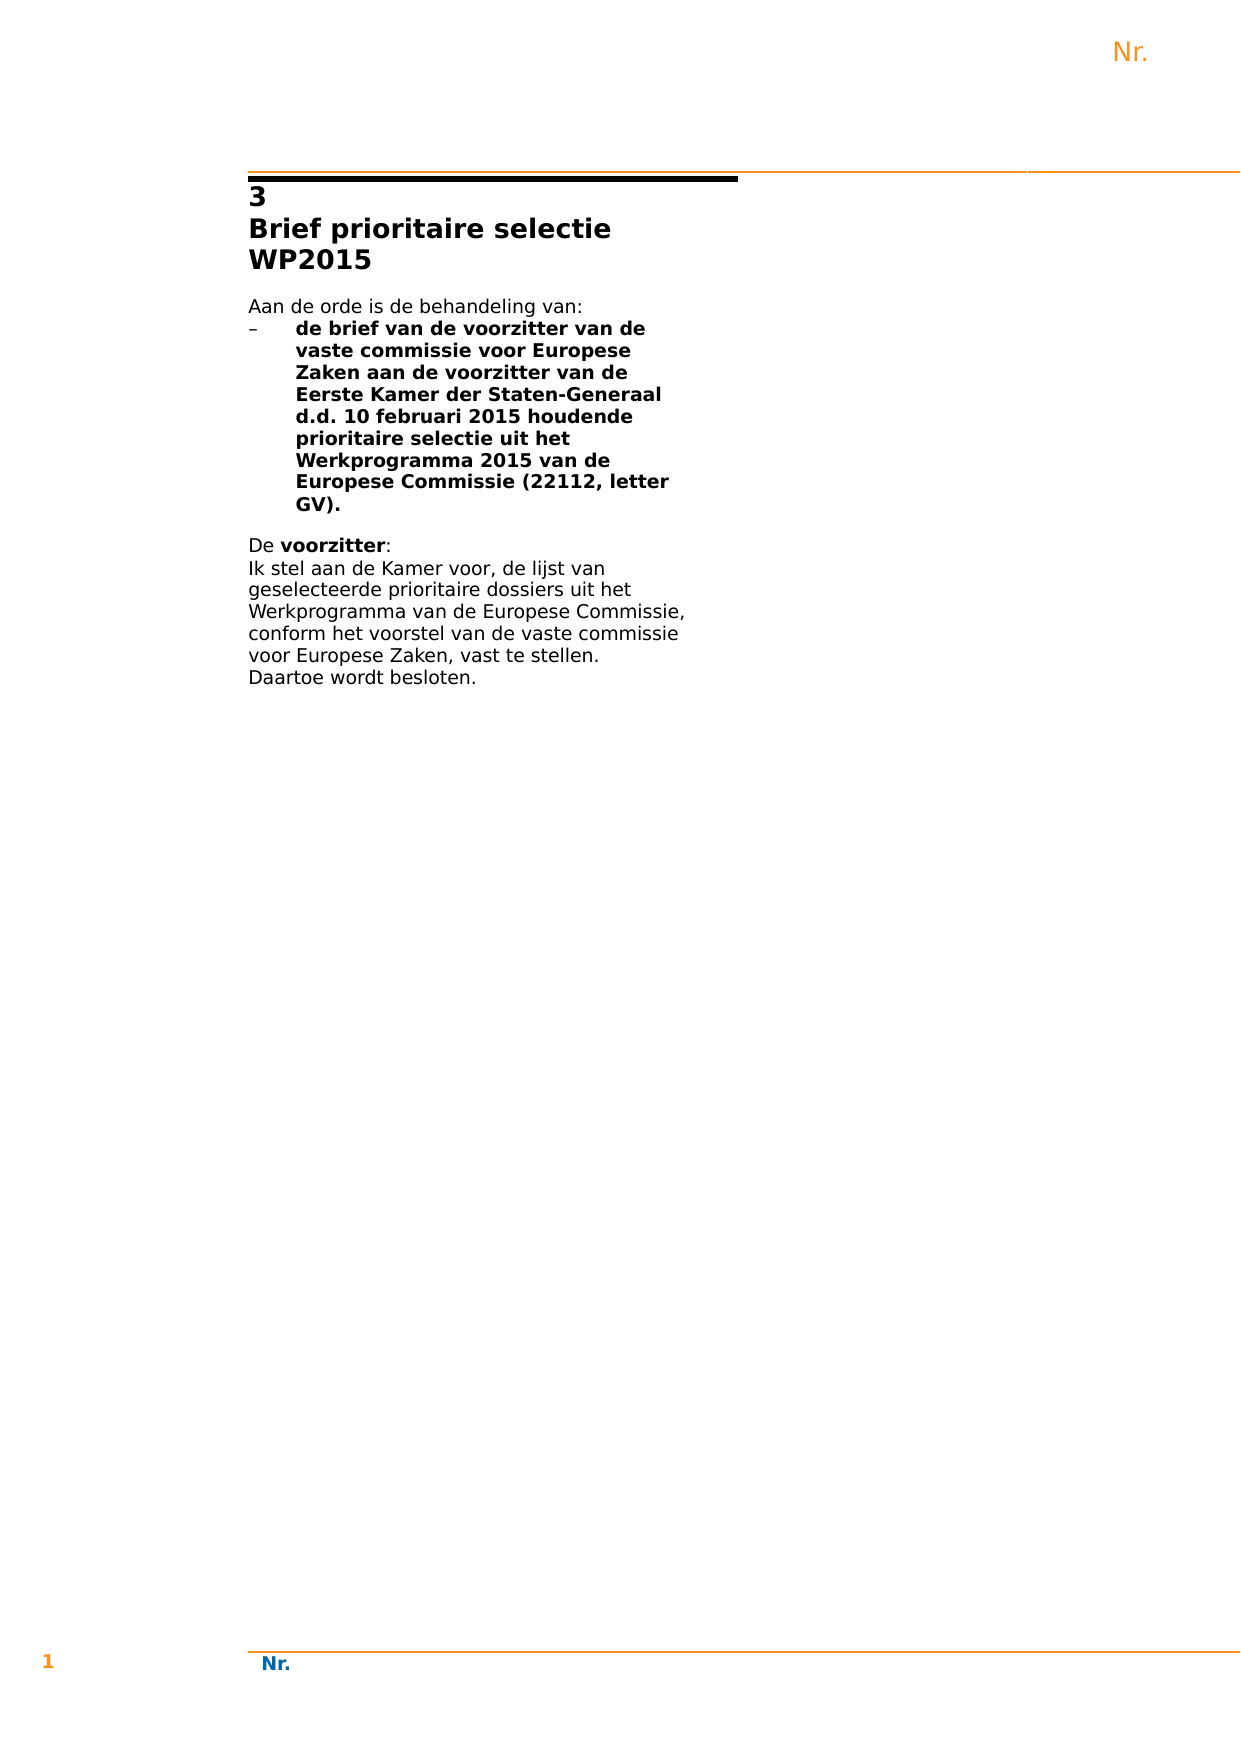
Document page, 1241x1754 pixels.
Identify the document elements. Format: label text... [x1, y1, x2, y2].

title 3 Brief prioritaire selectie WP2015 [248, 182, 691, 276]
list de brief van de voorzitter van de vaste commissie voor Europese Zaken aan de voorzitter van de Eerste Kamer der Staten-Generaal d.d. 10 februari 2015 houdende prioritaire selectie uit het Werkprogramma 2015 van de Europese Commissie (22112, letter GV). [248, 318, 691, 515]
text Aan de orde is de behandeling van: [248, 296, 691, 318]
text Ik stel aan de Kamer voor, de lijst van geselecteerde prioritaire dossiers uit het Werkprogramma van de Europese Commissie, conform het voorstel van de vaste commissie voor Europese Zaken, vast te stellen. [248, 557, 691, 667]
text Daartoe wordt besloten. [248, 667, 691, 689]
text De voorzitter: [248, 535, 691, 557]
